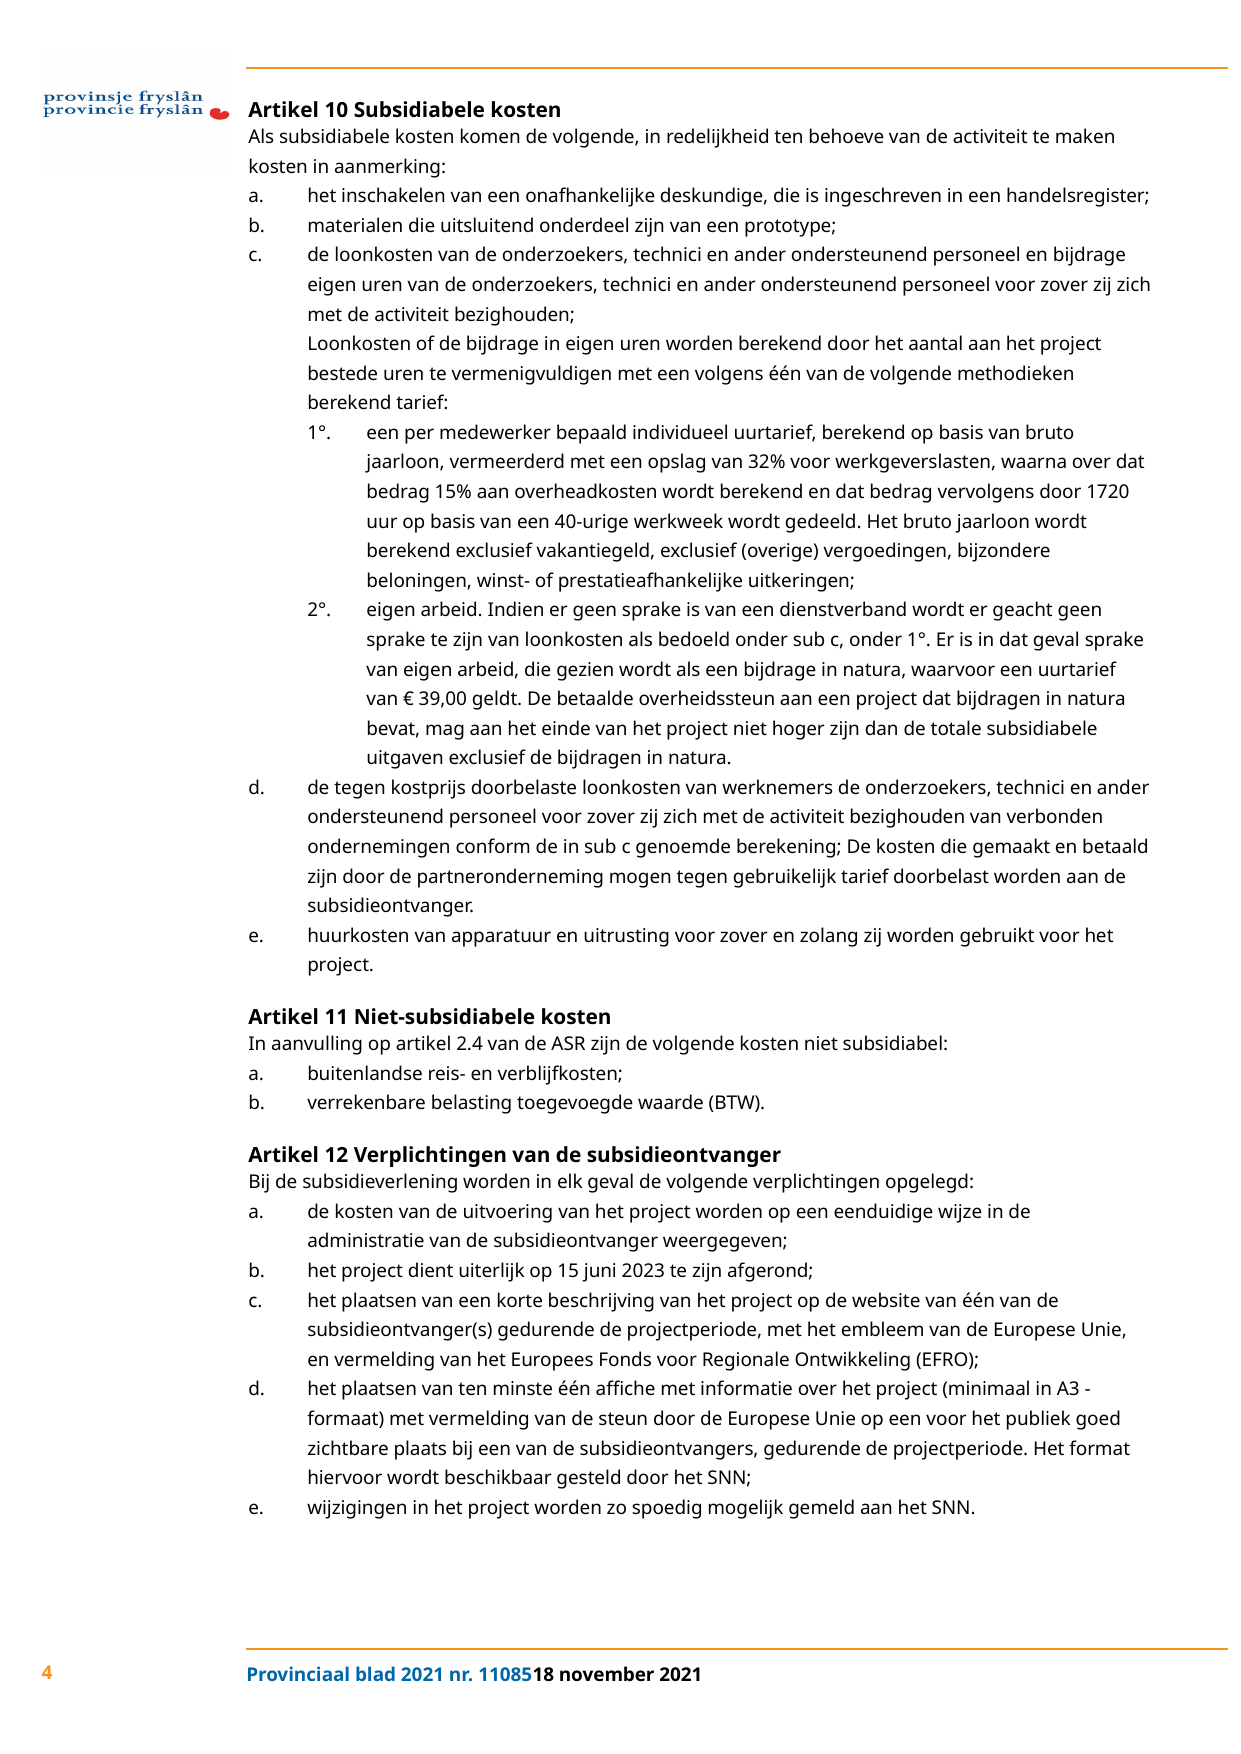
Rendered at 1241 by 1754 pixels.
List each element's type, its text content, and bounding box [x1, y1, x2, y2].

text In aanvulling op artikel 2.4 van de ASR zijn de volgende kosten niet subsidiabel: [248, 1030, 1152, 1056]
list het inschakelen van een onafhankelijke deskundige, die is ingeschreven in een handelsregister; [248, 182, 1152, 208]
list huurkosten van apparatuur en uitrusting voor zover en zolang zij worden gebruikt voor het project. [248, 922, 1152, 977]
picture [41, 47, 231, 172]
list de loonkosten van de onderzoekers, technici en ander ondersteunend personeel en bijdrage eigen uren van de onderzoekers, technici en ander ondersteunend personeel voor zover zij zich met de activiteit bezighouden; [248, 242, 1152, 326]
list de tegen kostprijs doorbelaste loonkosten van werknemers de onderzoekers, technici en ander ondersteunend personeel voor zover zij zich met de activiteit bezighouden van verbonden ondernemingen conform de in sub c genoemde berekening; De kosten die gemaakt en betaald zijn door de partneronderneming mogen tegen gebruikelijk tarief doorbelast worden aan de subsidieontvanger. [248, 774, 1152, 918]
list buitenlandse reis- en verblijfkosten; [248, 1060, 1152, 1086]
list het project dient uiterlijk op 15 juni 2023 te zijn afgerond; [248, 1257, 1152, 1283]
text Als subsidiabele kosten komen de volgende, in redelijkheid ten behoeve van de activiteit te maken kosten in aanmerking: [248, 123, 1152, 178]
list Loonkosten of de bijdrage in eigen uren worden berekend door het aantal aan het project bestede uren te vermenigvuldigen met een volgens één van de volgende methodieken berekend tarief: [248, 330, 1152, 415]
list wijzigingen in het project worden zo spoedig mogelijk gemeld aan het SNN. [248, 1494, 1152, 1519]
list een per medewerker bepaald individueel uurtarief, berekend op basis van bruto jaarloon, vermeerderd met een opslag van 32% voor werkgeverslasten, waarna over dat bedrag 15% aan overheadkosten wordt berekend en dat bedrag vervolgens door 1720 uur op basis van een 40-urige werkweek wordt gedeeld. Het bruto jaarloon wordt berekend exclusief vakantiegeld, exclusief (overige) vergoedingen, bijzondere beloningen, winst- of prestatieafhankelijke uitkeringen; [307, 419, 1152, 593]
text Bij de subsidieverlening worden in elk geval de volgende verplichtingen opgelegd: [248, 1168, 1152, 1194]
list materialen die uitsluitend onderdeel zijn van een prototype; [248, 212, 1152, 238]
list verrekenbare belasting toegevoegde waarde (BTW). [248, 1089, 1152, 1115]
text Artikel 10 Subsidiabele kosten [248, 95, 1152, 123]
list de kosten van de uitvoering van het project worden op een eenduidige wijze in de administratie van de subsidieontvanger weergegeven; [248, 1198, 1152, 1253]
list het plaatsen van ten minste één affiche met informatie over het project (minimaal in A3 - formaat) met vermelding van de steun door de Europese Unie op een voor het publiek goed zichtbare plaats bij een van de subsidieontvangers, gedurende de projectperiode. Het format hiervoor wordt beschikbaar gesteld door het SNN; [248, 1376, 1152, 1490]
text Artikel 12 Verplichtingen van de subsidieontvanger [248, 1140, 1152, 1168]
text Artikel 11 Niet-subsidiabele kosten [248, 1002, 1152, 1030]
list het plaatsen van een korte beschrijving van het project op de website van één van de subsidieontvanger(s) gedurende de projectperiode, met het embleem van de Europese Unie, en vermelding van het Europees Fonds voor Regionale Ontwikkeling (EFRO); [248, 1287, 1152, 1372]
list eigen arbeid. Indien er geen sprake is van een dienstverband wordt er geacht geen sprake te zijn van loonkosten als bedoeld onder sub c, onder 1°. Er is in dat geval sprake van eigen arbeid, die gezien wordt als een bijdrage in natura, waarvoor een uurtarief van € 39,00 geldt. De betaalde overheidssteun aan een project dat bijdragen in natura bevat, mag aan het einde van het project niet hoger zijn dan de totale subsidiabele uitgaven exclusief de bijdragen in natura. [307, 597, 1152, 770]
